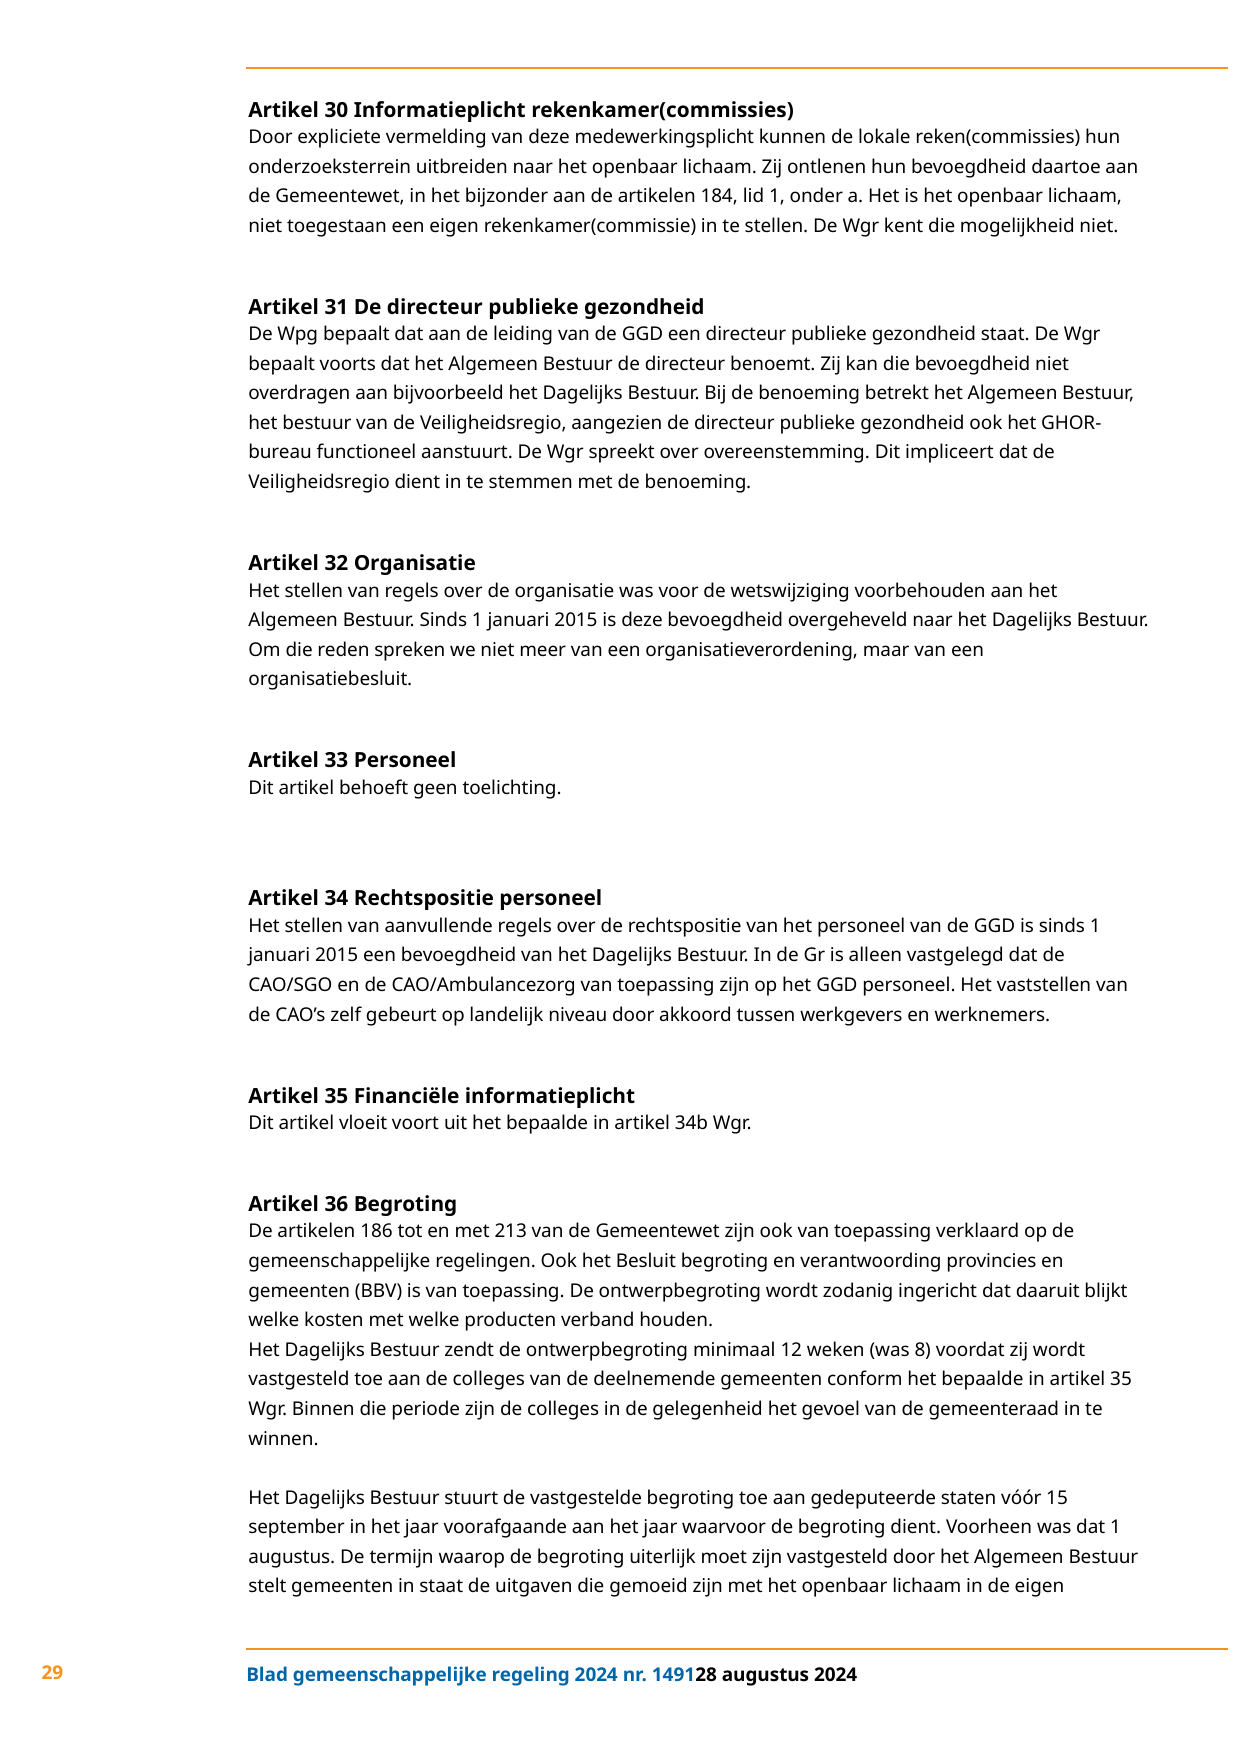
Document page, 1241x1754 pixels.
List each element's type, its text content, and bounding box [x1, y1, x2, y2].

text De artikelen 186 tot en met 213 van de Gemeentewet zijn ook van toepassing verklaard op de gemeenschappelijke regelingen. Ook het Besluit begroting en verantwoording provincies en gemeenten (BBV) is van toepassing. De ontwerpbegroting wordt zodanig ingericht dat daaruit blijkt welke kosten met welke producten verband houden. [248, 1218, 1152, 1332]
picture [41, 47, 231, 172]
text Artikel 31 De directeur publieke gezondheid [248, 292, 1152, 320]
text Artikel 32 Organisatie [248, 548, 1152, 577]
text Door expliciete vermelding van deze medewerkingsplicht kunnen de lokale reken(commissies) hun onderzoeksterrein uitbreiden naar het openbaar lichaam. Zij ontlenen hun bevoegdheid daartoe aan de Gemeentewet, in het bijzonder aan de artikelen 184, lid 1, onder a. Het is het openbaar lichaam, niet toegestaan een eigen rekenkamer(commissie) in te stellen. De Wgr kent die mogelijkheid niet. [248, 123, 1152, 238]
text Artikel 36 Begroting [248, 1189, 1152, 1218]
text Artikel 33 Personeel [248, 746, 1152, 774]
text Het stellen van aanvullende regels over de rechtspositie van het personeel van de GGD is sinds 1 januari 2015 een bevoegdheid van het Dagelijks Bestuur. In de Gr is alleen vastgelegd dat de CAO/SGO en de CAO/Ambulancezorg van toepassing zijn op het GGD personeel. Het vaststellen van de CAO’s zelf gebeurt op landelijk niveau door akkoord tussen werkgevers en werknemers. [248, 912, 1152, 1026]
text Het Dagelijks Bestuur zendt de ontwerpbegroting minimaal 12 weken (was 8) voordat zij wordt vastgesteld toe aan de colleges van de deelnemende gemeenten conform het bepaalde in artikel 35 Wgr. Binnen die periode zijn de colleges in de gelegenheid het gevoel van de gemeenteraad in te winnen. [248, 1336, 1152, 1450]
text Artikel 30 Informatieplicht rekenkamer(commissies) [248, 95, 1152, 123]
text De Wpg bepaalt dat aan de leiding van de GGD een directeur publieke gezondheid staat. De Wgr bepaalt voorts dat het Algemeen Bestuur de directeur benoemt. Zij kan die bevoegdheid niet overdragen aan bijvoorbeeld het Dagelijks Bestuur. Bij de benoeming betrekt het Algemeen Bestuur, het bestuur van de Veiligheidsregio, aangezien de directeur publieke gezondheid ook het GHOR-bureau functioneel aanstuurt. De Wgr spreekt over overeenstemming. Dit impliceert dat de Veiligheidsregio dient in te stemmen met de benoeming. [248, 320, 1152, 494]
text Dit artikel behoeft geen toelichting. [248, 774, 1152, 800]
text Dit artikel vloeit voort uit het bepaalde in artikel 34b Wgr. [248, 1109, 1152, 1135]
text Artikel 35 Financiële informatieplicht [248, 1081, 1152, 1109]
text Het Dagelijks Bestuur stuurt de vastgestelde begroting toe aan gedeputeerde staten vóór 15 september in het jaar voorafgaande aan het jaar waarvoor de begroting dient. Voorheen was dat 1 augustus. De termijn waarop de begroting uiterlijk moet zijn vastgesteld door het Algemeen Bestuur stelt gemeenten in staat de uitgaven die gemoeid zijn met het openbaar lichaam in de eigen [248, 1484, 1152, 1598]
text Artikel 34 Rechtspositie personeel [248, 883, 1152, 912]
text Het stellen van regels over de organisatie was voor de wetswijziging voorbehouden aan het Algemeen Bestuur. Sinds 1 januari 2015 is deze bevoegdheid overgeheveld naar het Dagelijks Bestuur. Om die reden spreken we niet meer van een organisatieverordening, maar van een organisatiebesluit. [248, 577, 1152, 691]
